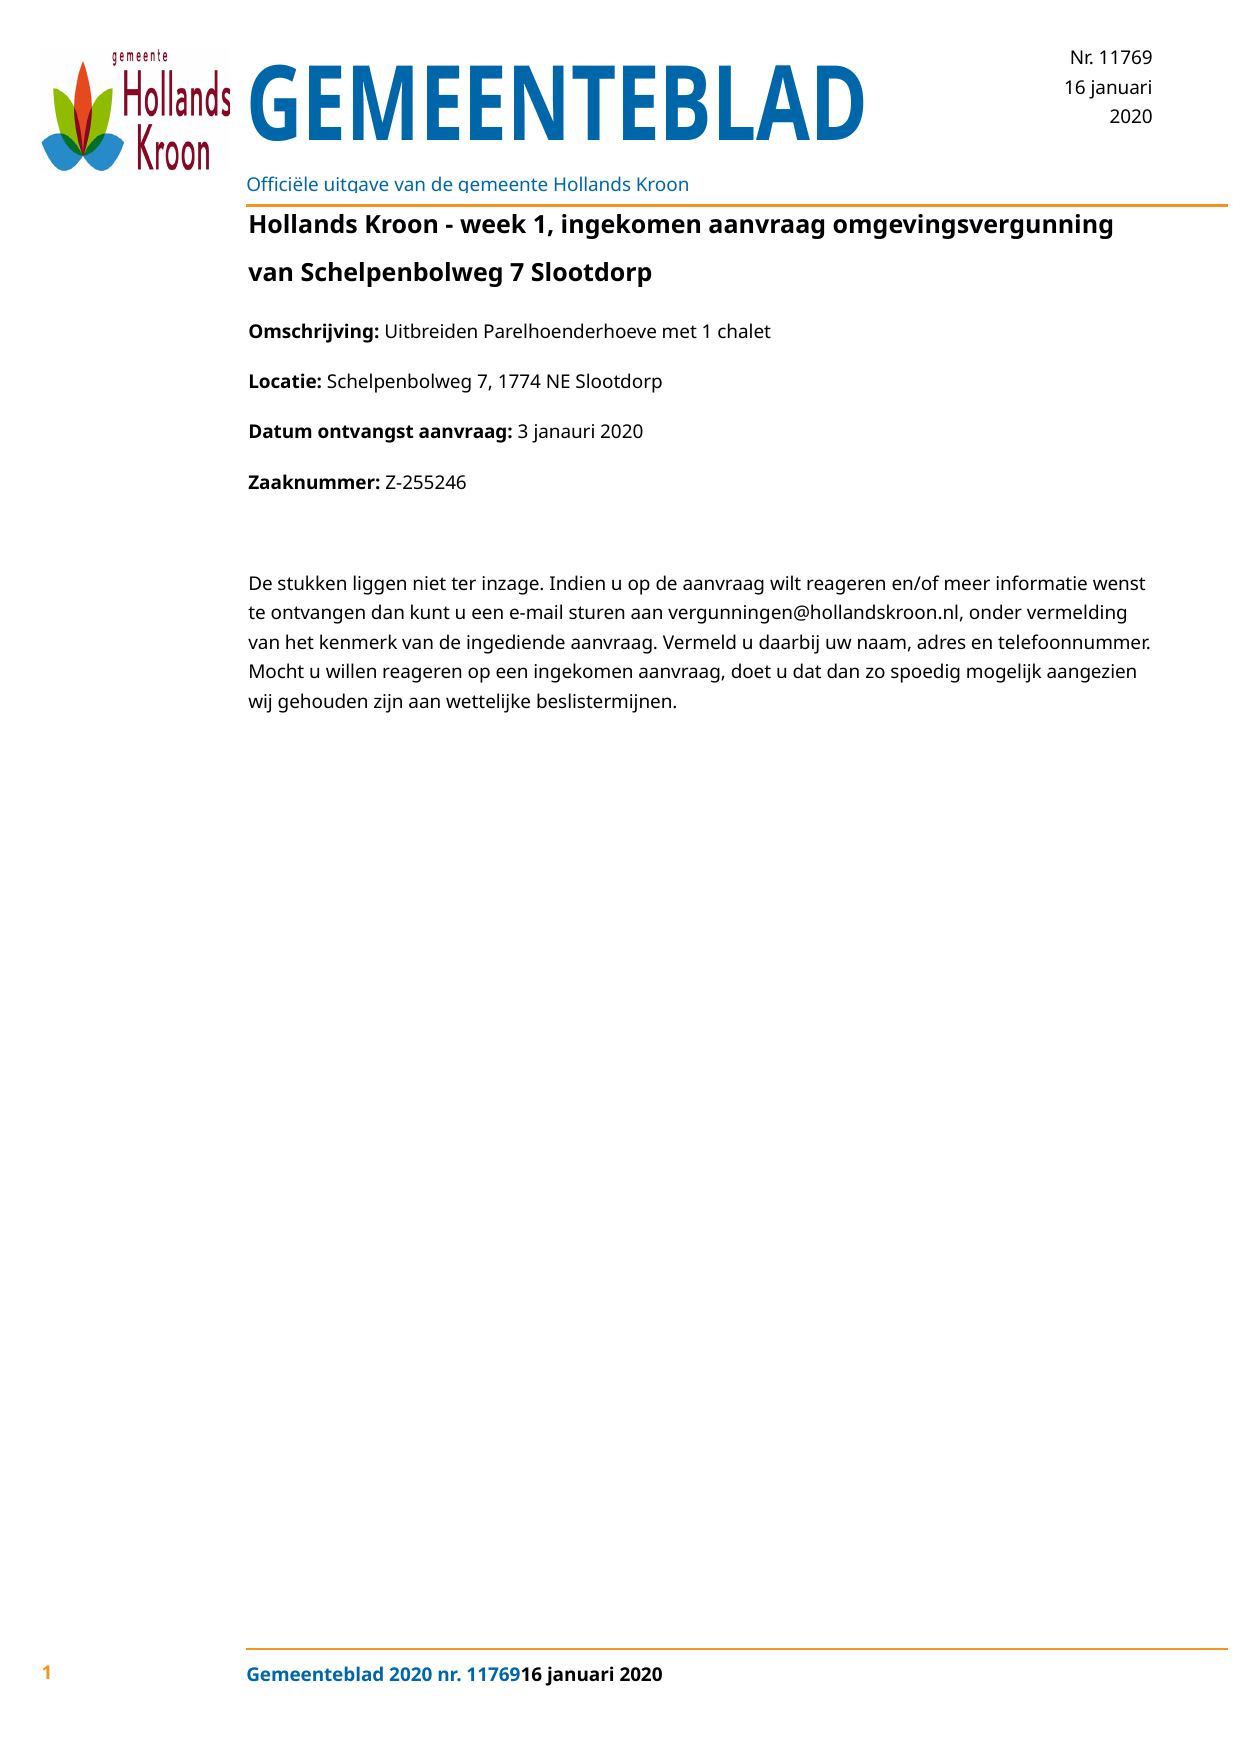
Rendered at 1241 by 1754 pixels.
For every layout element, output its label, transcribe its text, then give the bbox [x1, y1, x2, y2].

text Datum ontvangst aanvraag: 3 janauri 2020 [248, 419, 1152, 444]
text De stukken liggen niet ter inzage. Indien u op de aanvraag wilt reageren en/of meer informatie wenst te ontvangen dan kunt u een e-mail sturen aan vergunningen@hollandskroon.nl, onder vermelding van het kenmerk van de ingediende aanvraag. Vermeld u daarbij uw naam, adres en telefoonnummer. Mocht u willen reageren op een ingekomen aanvraag, doet u dat dan zo spoedig mogelijk aangezien wij gehouden zijn aan wettelijke beslistermijnen. [248, 570, 1152, 714]
text Zaaknummer: Z-255246 [248, 469, 1152, 495]
text Hollands Kroon - week 1, ingekomen aanvraag omgevingsvergunning van Schelpenbolweg 7 Slootdorp [248, 207, 1152, 288]
text Omschrijving: Uitbreiden Parelhoenderhoeve met 1 chalet [248, 318, 1152, 344]
picture [41, 47, 231, 172]
text Locatie: Schelpenbolweg 7, 1774 NE Slootdorp [248, 368, 1152, 394]
